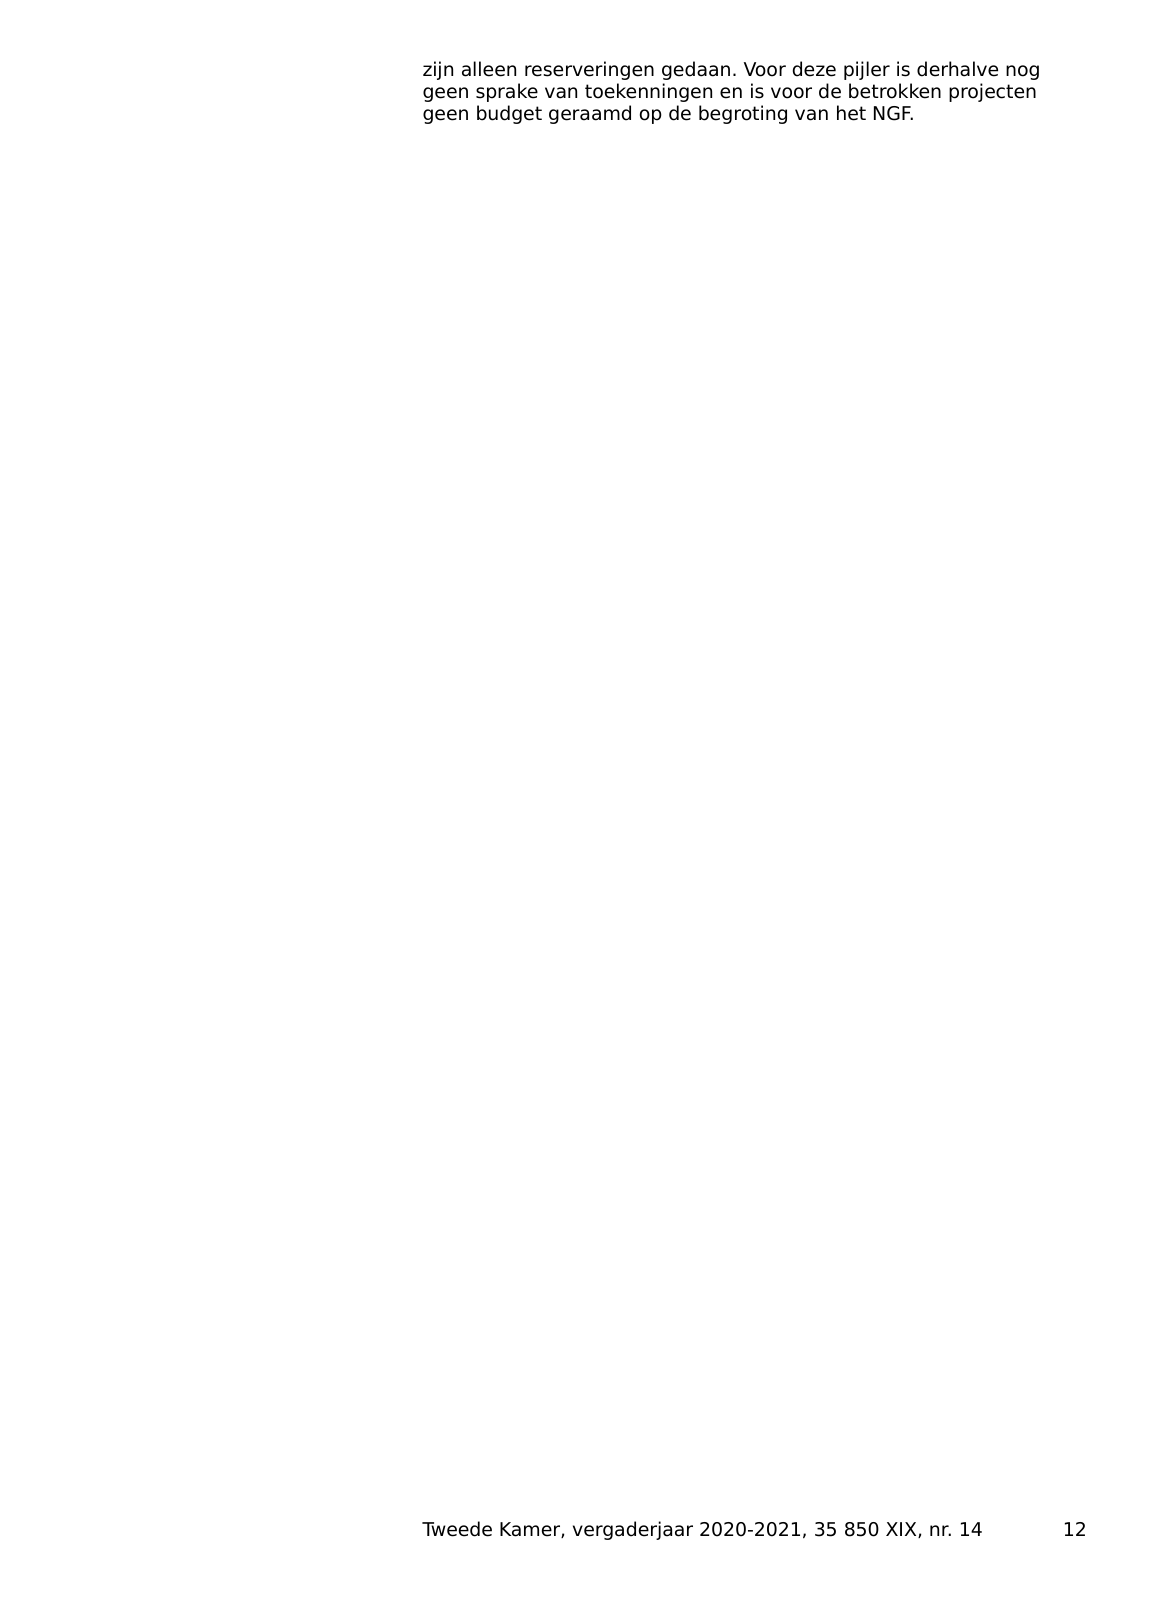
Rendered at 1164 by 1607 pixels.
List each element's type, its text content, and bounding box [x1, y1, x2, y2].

text zijn alleen reserveringen gedaan. Voor deze pijler is derhalve nog geen sprake van toekenningen en is voor de betrokken projecten geen budget geraamd op de begroting van het NGF. [422, 59, 1087, 125]
